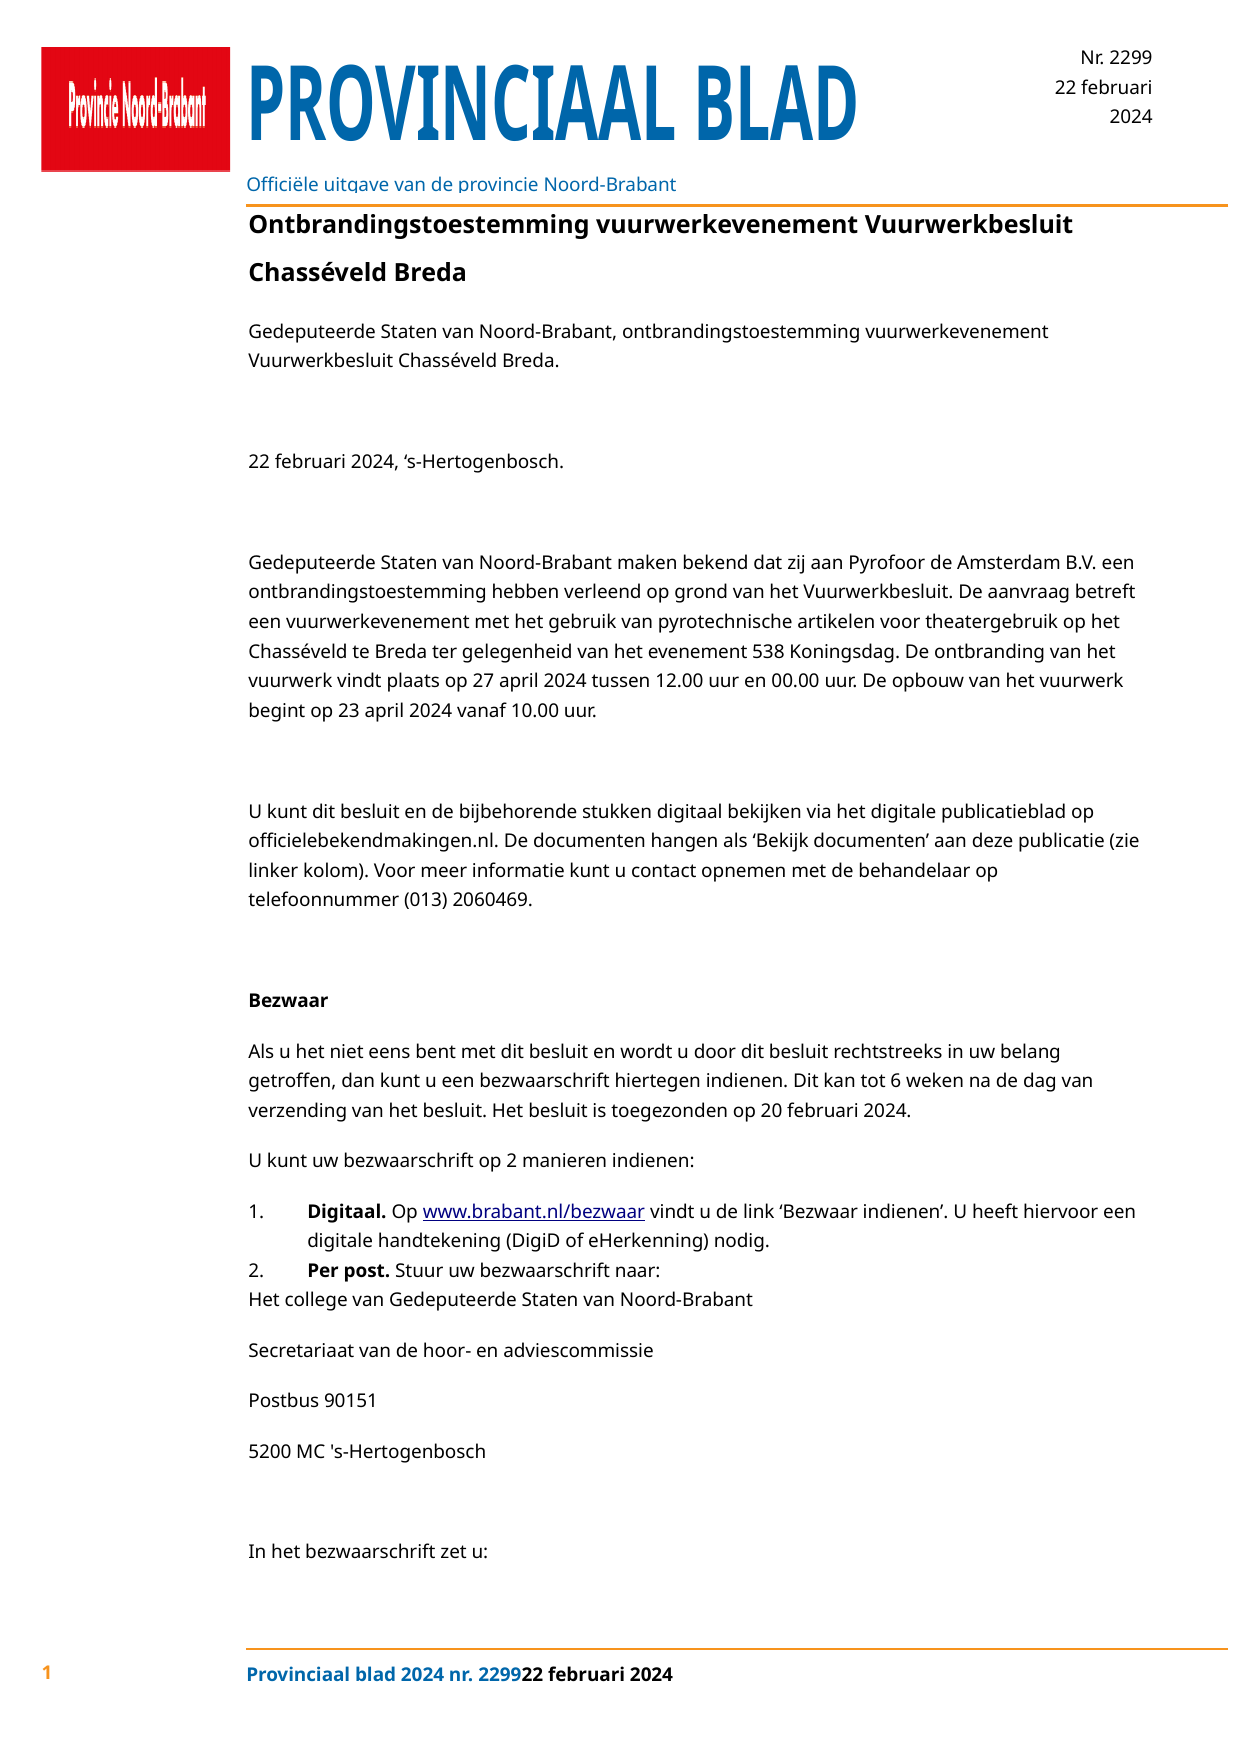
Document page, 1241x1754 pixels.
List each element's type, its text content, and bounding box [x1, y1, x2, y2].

text Als u het niet eens bent met dit besluit en wordt u door dit besluit rechtstreeks in uw belang getroffen, dan kunt u een bezwaarschrift hiertegen indienen. Dit kan tot 6 weken na de dag van verzending van het besluit. Het besluit is toegezonden op 20 februari 2024. [248, 1038, 1152, 1123]
list Per post. Stuur uw bezwaarschrift naar: [248, 1257, 1152, 1283]
text U kunt dit besluit en de bijbehorende stukken digitaal bekijken via het digitale publicatieblad op officielebekendmakingen.nl. De documenten hangen als ‘Bekijk documenten’ aan deze publicatie (zie linker kolom). Voor meer informatie kunt u contact opnemen met de behandelaar op telefoonnummer (013) 2060469. [248, 798, 1152, 912]
text Het college van Gedeputeerde Staten van Noord-Brabant [248, 1287, 1152, 1312]
text Bezwaar [248, 987, 1152, 1013]
text Gedeputeerde Staten van Noord-Brabant maken bekend dat zij aan Pyrofoor de Amsterdam B.V. een ontbrandingstoestemming hebben verleend op grond van het Vuurwerkbesluit. De aanvraag betreft een vuurwerkevenement met het gebruik van pyrotechnische artikelen voor theatergebruik op het Chasséveld te Breda ter gelegenheid van het evenement 538 Koningsdag. De ontbranding van het vuurwerk vindt plaats op 27 april 2024 tussen 12.00 uur en 00.00 uur. De opbouw van het vuurwerk begint op 23 april 2024 vanaf 10.00 uur. [248, 549, 1152, 723]
text 22 februari 2024, ‘s-Hertogenbosch. [248, 448, 1152, 474]
text U kunt uw bezwaarschrift op 2 manieren indienen: [248, 1147, 1152, 1173]
text 5200 MC 's‑Hertogenbosch [248, 1438, 1152, 1464]
text Secretariaat van de hoor- en adviescommissie [248, 1337, 1152, 1363]
text In het bezwaarschrift zet u: [248, 1539, 1152, 1564]
list Digitaal. Op www.brabant.nl/bezwaar vindt u de link ‘Bezwaar indienen’. U heeft hiervoor een digitale handtekening (DigiD of eHerkenning) nodig. [248, 1198, 1152, 1253]
text Postbus 90151 [248, 1387, 1152, 1413]
text Gedeputeerde Staten van Noord-Brabant, ontbrandingstoestemming vuurwerkevenement Vuurwerkbesluit Chasséveld Breda. [248, 318, 1152, 373]
text Ontbrandingstoestemming vuurwerkevenement Vuurwerkbesluit Chasséveld Breda [248, 207, 1152, 288]
picture [41, 47, 231, 172]
